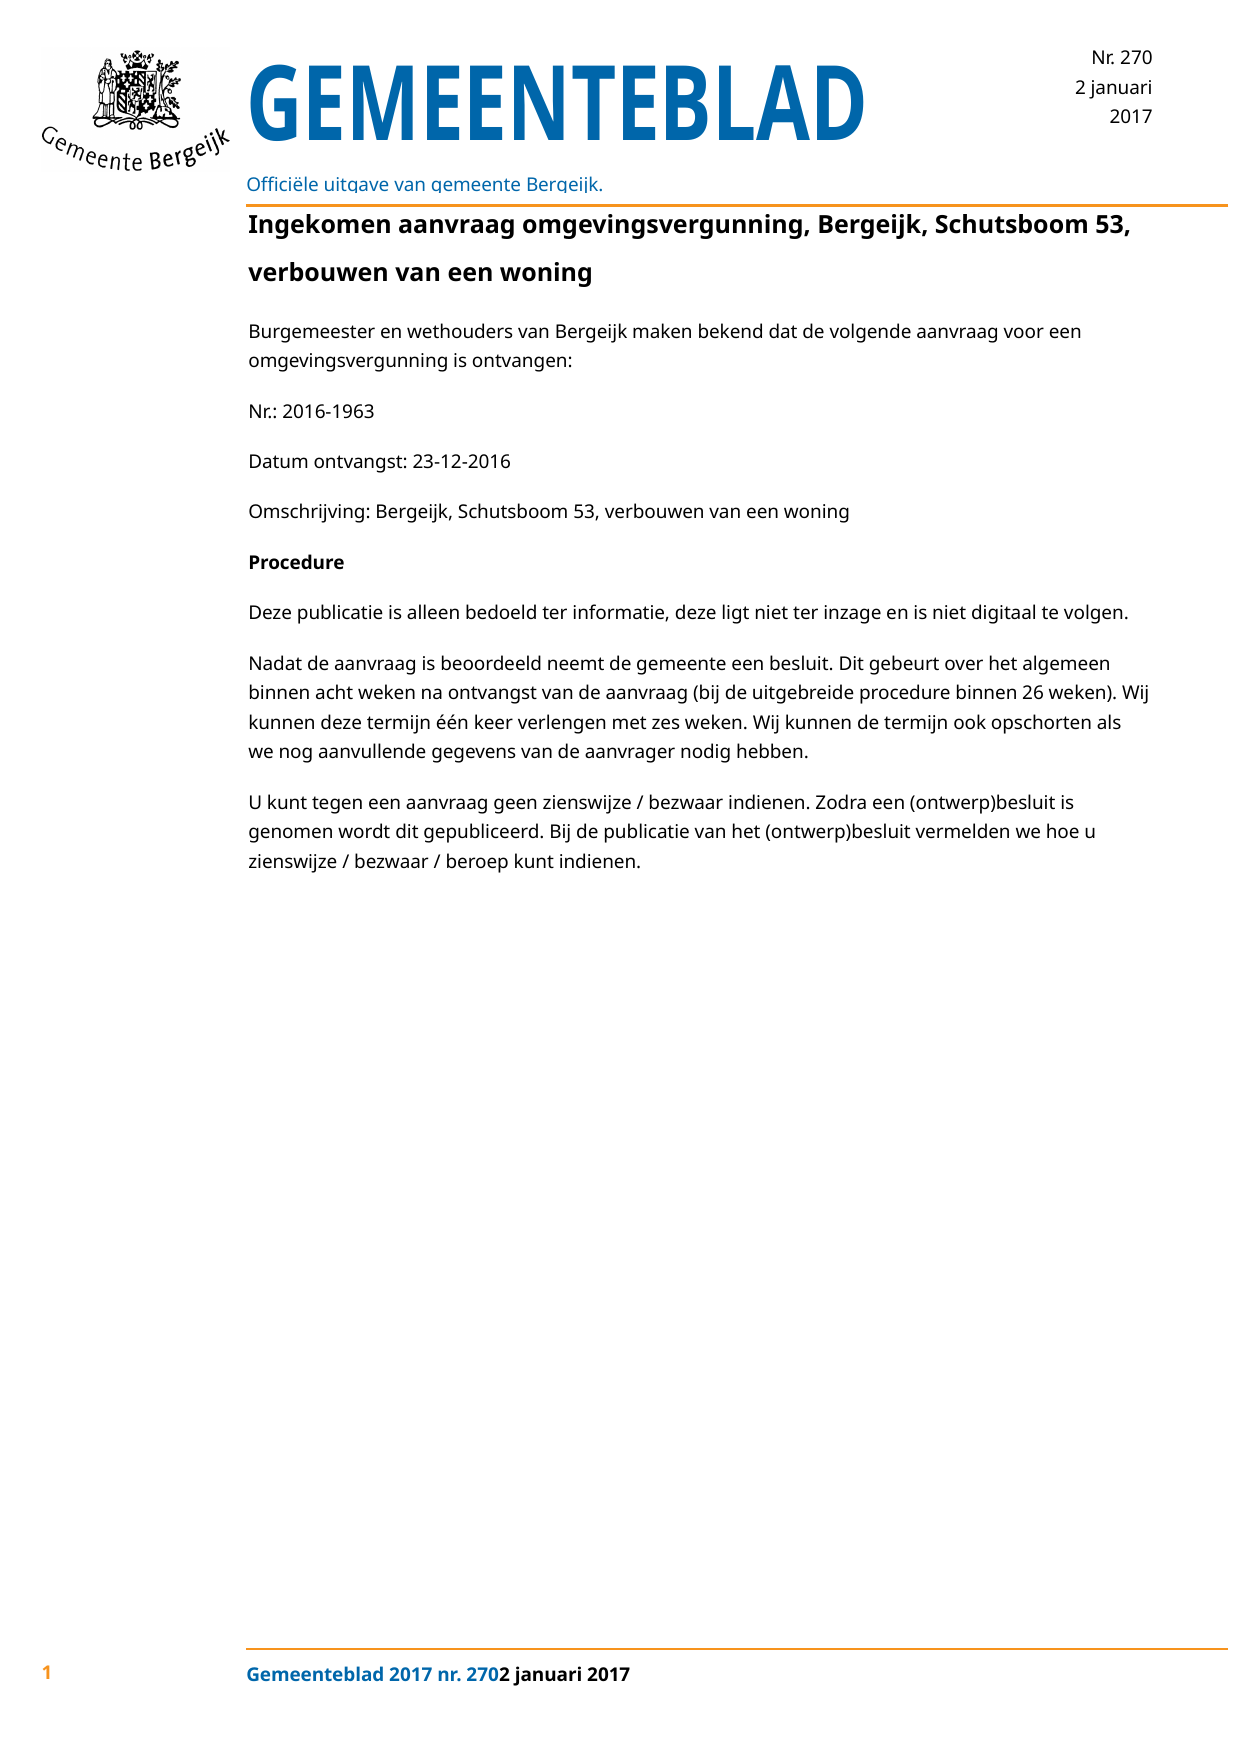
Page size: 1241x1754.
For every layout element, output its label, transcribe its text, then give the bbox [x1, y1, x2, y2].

text Ingekomen aanvraag omgevingsvergunning, Bergeijk, Schutsboom 53, verbouwen van een woning [248, 207, 1152, 288]
text Nadat de aanvraag is beoordeeld neemt de gemeente een besluit. Dit gebeurt over het algemeen binnen acht weken na ontvangst van de aanvraag (bij de uitgebreide procedure binnen 26 weken). Wij kunnen deze termijn één keer verlengen met zes weken. Wij kunnen de termijn ook opschorten als we nog aanvullende gegevens van de aanvrager nodig hebben. [248, 650, 1152, 764]
text U kunt tegen een aanvraag geen zienswijze / bezwaar indienen. Zodra een (ontwerp)besluit is genomen wordt dit gepubliceerd. Bij de publicatie van het (ontwerp)besluit vermelden we hoe u zienswijze / bezwaar / beroep kunt indienen. [248, 789, 1152, 874]
text Procedure [248, 549, 1152, 575]
text Omschrijving: Bergeijk, Schutsboom 53, verbouwen van een woning [248, 499, 1152, 524]
text Burgemeester en wethouders van Bergeijk maken bekend dat de volgende aanvraag voor een omgevingsvergunning is ontvangen: [248, 318, 1152, 373]
picture [41, 47, 231, 172]
text Datum ontvangst: 23-12-2016 [248, 448, 1152, 474]
text Deze publicatie is alleen bedoeld ter informatie, deze ligt niet ter inzage en is niet digitaal te volgen. [248, 599, 1152, 625]
text Nr.: 2016-1963 [248, 398, 1152, 424]
